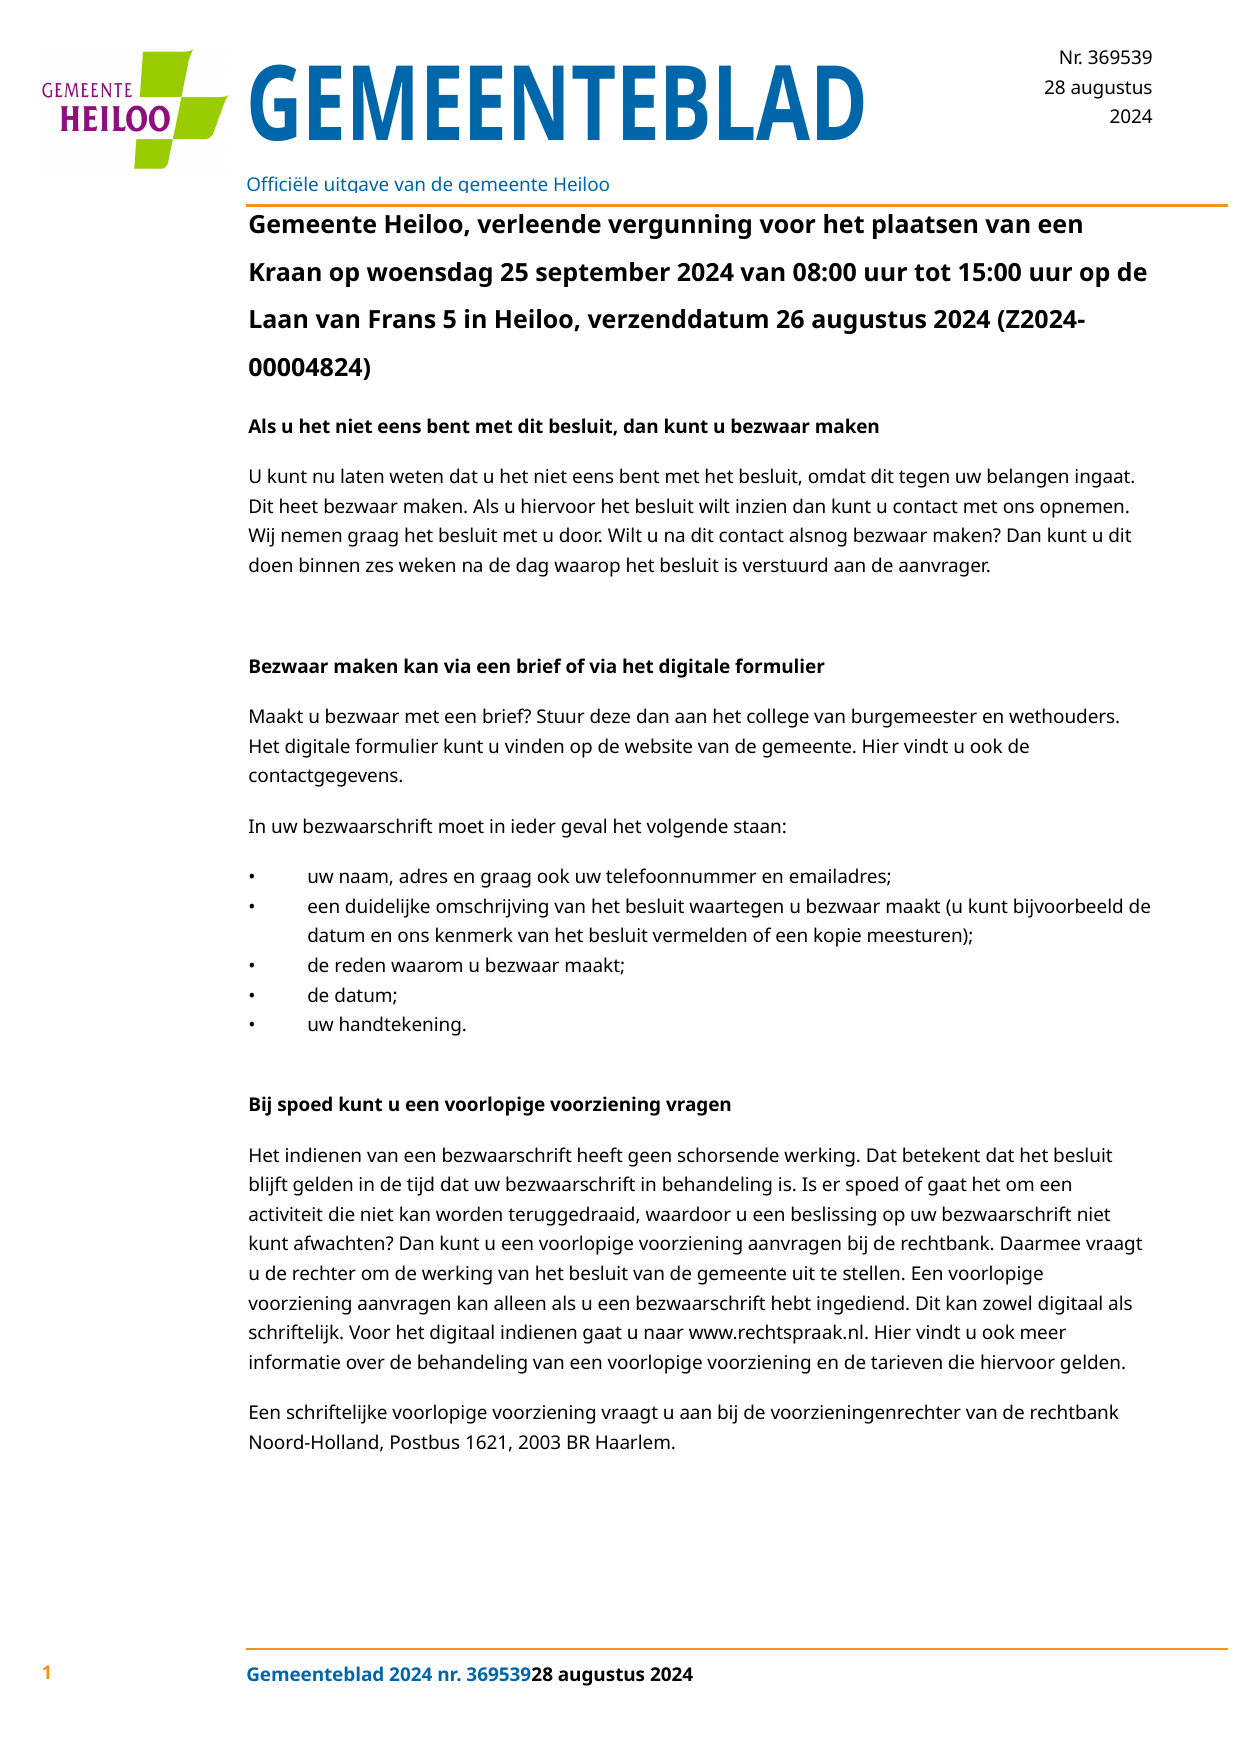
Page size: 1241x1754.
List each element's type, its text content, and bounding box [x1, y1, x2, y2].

list een duidelijke omschrijving van het besluit waartegen u bezwaar maakt (u kunt bijvoorbeeld de datum en ons kenmerk van het besluit vermelden of een kopie meesturen); [248, 893, 1152, 948]
list de datum; [248, 982, 1152, 1008]
text Bij spoed kunt u een voorlopige voorziening vragen [248, 1091, 1152, 1117]
list uw naam, adres en graag ook uw telefoonnummer en emailadres; [248, 863, 1152, 889]
text Maakt u bezwaar met een brief? Stuur deze dan aan het college van burgemeester en wethouders. Het digitale formulier kunt u vinden op de website van de gemeente. Hier vindt u ook de contactgegevens. [248, 703, 1152, 788]
picture [41, 47, 231, 172]
text Gemeente Heiloo, verleende vergunning voor het plaatsen van een Kraan op woensdag 25 september 2024 van 08:00 uur tot 15:00 uur op de Laan van Frans 5 in Heiloo, verzenddatum 26 augustus 2024 (Z2024-00004824) [248, 207, 1152, 384]
text In uw bezwaarschrift moet in ieder geval het volgende staan: [248, 813, 1152, 839]
text Bezwaar maken kan via een brief of via het digitale formulier [248, 653, 1152, 679]
list de reden waarom u bezwaar maakt; [248, 952, 1152, 978]
text Het indienen van een bezwaarschrift heeft geen schorsende werking. Dat betekent dat het besluit blijft gelden in de tijd dat uw bezwaarschrift in behandeling is. Is er spoed of gaat het om een activiteit die niet kan worden teruggedraaid, waardoor u een beslissing op uw bezwaarschrift niet kunt afwachten? Dan kunt u een voorlopige voorziening aanvragen bij de rechtbank. Daarmee vraagt u de rechter om de werking van het besluit van de gemeente uit te stellen. Een voorlopige voorziening aanvragen kan alleen als u een bezwaarschrift hebt ingediend. Dit kan zowel digitaal als schriftelijk. Voor het digitaal indienen gaat u naar www.rechtspraak.nl. Hier vindt u ook meer informatie over de behandeling van een voorlopige voorziening en de tarieven die hiervoor gelden. [248, 1142, 1152, 1375]
text Een schriftelijke voorlopige voorziening vraagt u aan bij de voorzieningenrechter van de rechtbank Noord-Holland, Postbus 1621, 2003 BR Haarlem. [248, 1399, 1152, 1455]
text U kunt nu laten weten dat u het niet eens bent met het besluit, omdat dit tegen uw belangen ingaat. Dit heet bezwaar maken. Als u hiervoor het besluit wilt inzien dan kunt u contact met ons opnemen. Wij nemen graag het besluit met u door. Wilt u na dit contact alsnog bezwaar maken? Dan kunt u dit doen binnen zes weken na de dag waarop het besluit is verstuurd aan de aanvrager. [248, 463, 1152, 578]
text Als u het niet eens bent met dit besluit, dan kunt u bezwaar maken [248, 413, 1152, 439]
list uw handtekening. [248, 1011, 1152, 1037]
